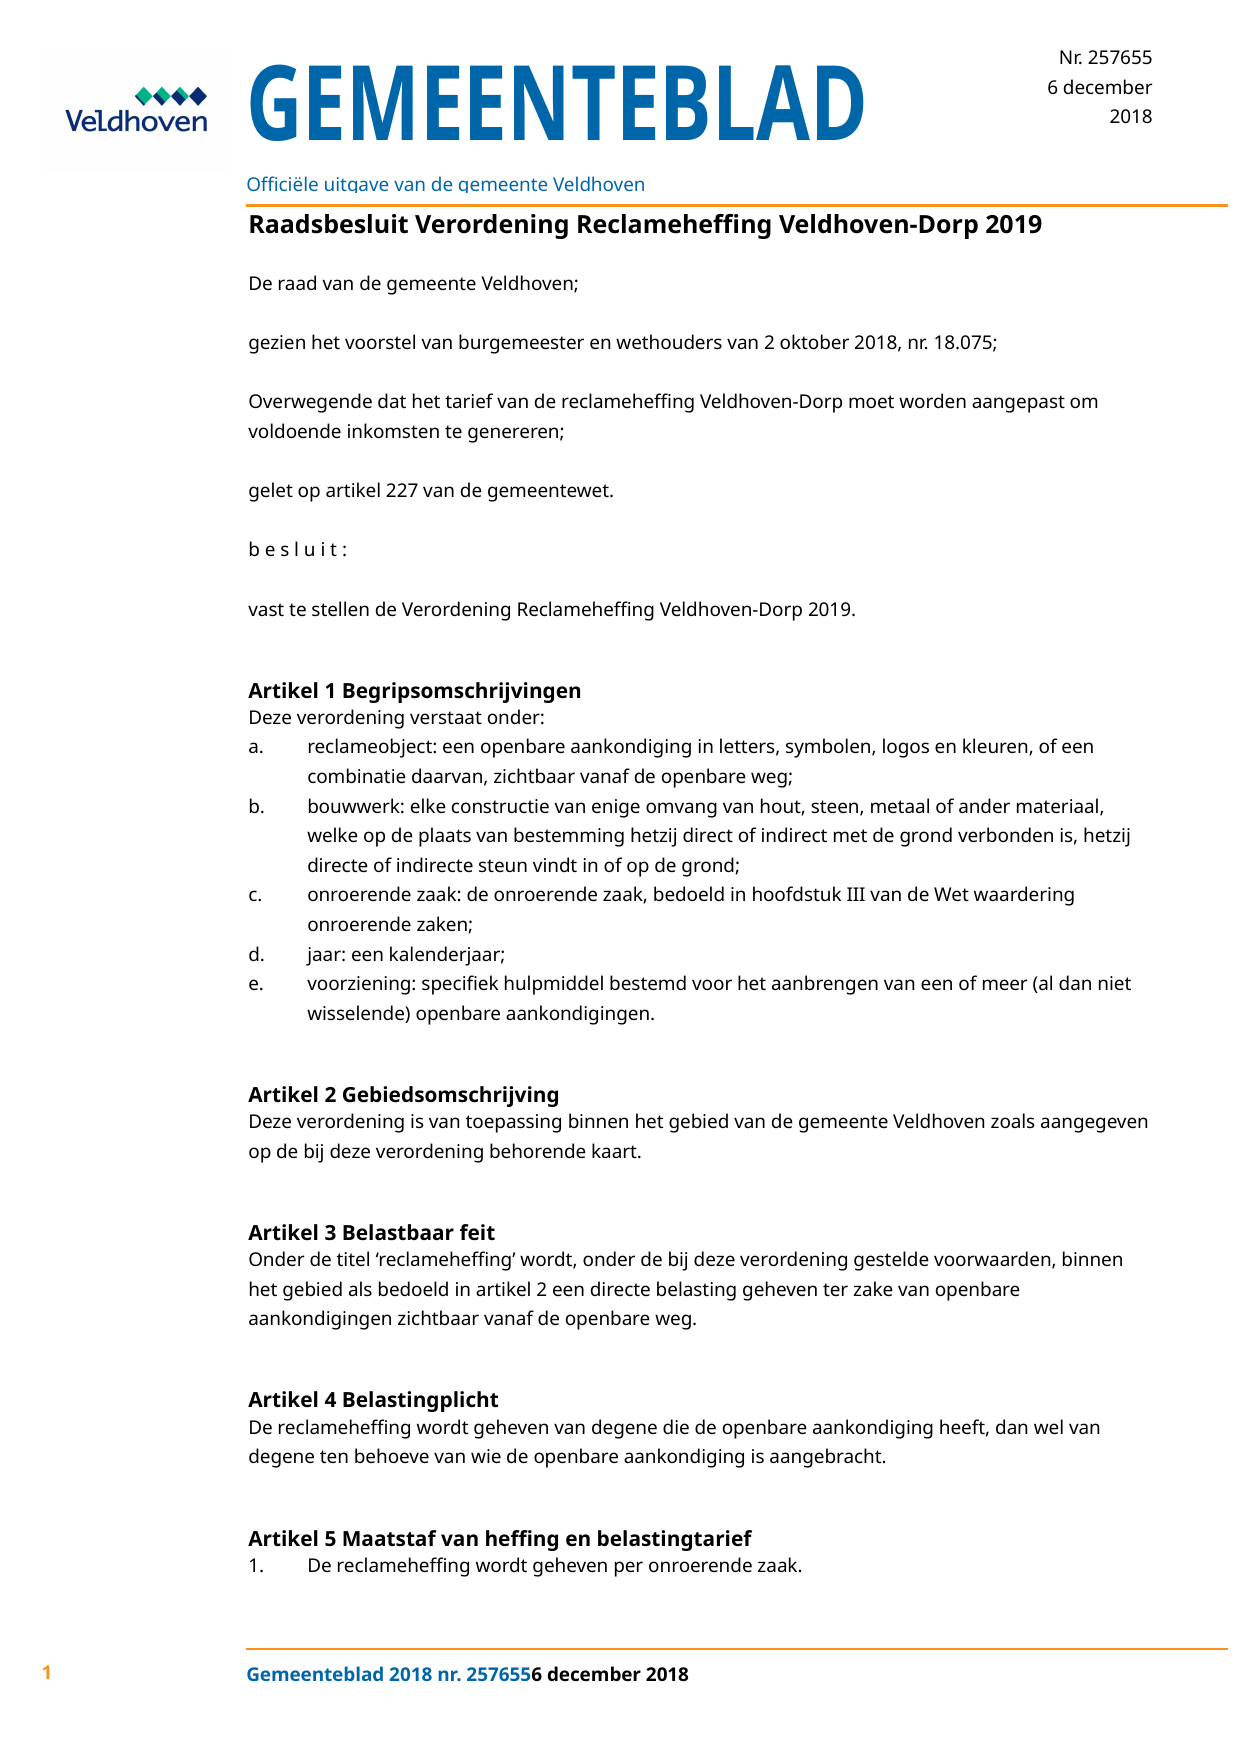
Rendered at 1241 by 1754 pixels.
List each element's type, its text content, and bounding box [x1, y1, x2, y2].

text vast te stellen de Verordening Reclameheffing Veldhoven-Dorp 2019. [248, 596, 1152, 621]
text Overwegende dat het tarief van de reclameheffing Veldhoven-Dorp moet worden aangepast om voldoende inkomsten te genereren; [248, 389, 1152, 444]
list voorziening: specifiek hulpmiddel bestemd voor het aanbrengen van een of meer (al dan niet wisselende) openbare aankondigingen. [248, 970, 1152, 1026]
text Raadsbesluit Verordening Reclameheffing Veldhoven-Dorp 2019 [248, 207, 1152, 241]
text Artikel 1 Begripsomschrijvingen [248, 676, 1152, 704]
list jaar: een kalenderjaar; [248, 941, 1152, 967]
text Onder de titel ‘reclameheffing’ wordt, onder de bij deze verordening gestelde voorwaarden, binnen het gebied als bedoeld in artikel 2 een directe belasting geheven ter zake van openbare aankondigingen zichtbaar vanaf de openbare weg. [248, 1246, 1152, 1331]
list bouwwerk: elke constructie van enige omvang van hout, steen, metaal of ander materiaal, welke op de plaats van bestemming hetzij direct of indirect met de grond verbonden is, hetzij directe of indirecte steun vindt in of op de grond; [248, 793, 1152, 878]
list reclameobject: een openbare aankondiging in letters, symbolen, logos en kleuren, of een combinatie daarvan, zichtbaar vanaf de openbare weg; [248, 734, 1152, 789]
text Deze verordening is van toepassing binnen het gebied van de gemeente Veldhoven zoals aangegeven op de bij deze verordening behorende kaart. [248, 1108, 1152, 1164]
list De reclameheffing wordt geheven per onroerende zaak. [248, 1552, 1152, 1578]
text De reclameheffing wordt geheven van degene die de openbare aankondiging heeft, dan wel van degene ten behoeve van wie de openbare aankondiging is aangebracht. [248, 1414, 1152, 1469]
text gezien het voorstel van burgemeester en wethouders van 2 oktober 2018, nr. 18.075; [248, 329, 1152, 355]
text b e s l u i t : [248, 537, 1152, 562]
list onroerende zaak: de onroerende zaak, bedoeld in hoofdstuk III van de Wet waardering onroerende zaken; [248, 882, 1152, 937]
text Artikel 3 Belastbaar feit [248, 1218, 1152, 1246]
text gelet op artikel 227 van de gemeentewet. [248, 477, 1152, 503]
text Artikel 5 Maatstaf van heffing en belastingtarief [248, 1524, 1152, 1552]
picture [41, 47, 231, 172]
text Deze verordening verstaat onder: [248, 704, 1152, 730]
text Artikel 4 Belastingplicht [248, 1386, 1152, 1414]
text De raad van de gemeente Veldhoven; [248, 270, 1152, 296]
text Artikel 2 Gebiedsomschrijving [248, 1080, 1152, 1108]
